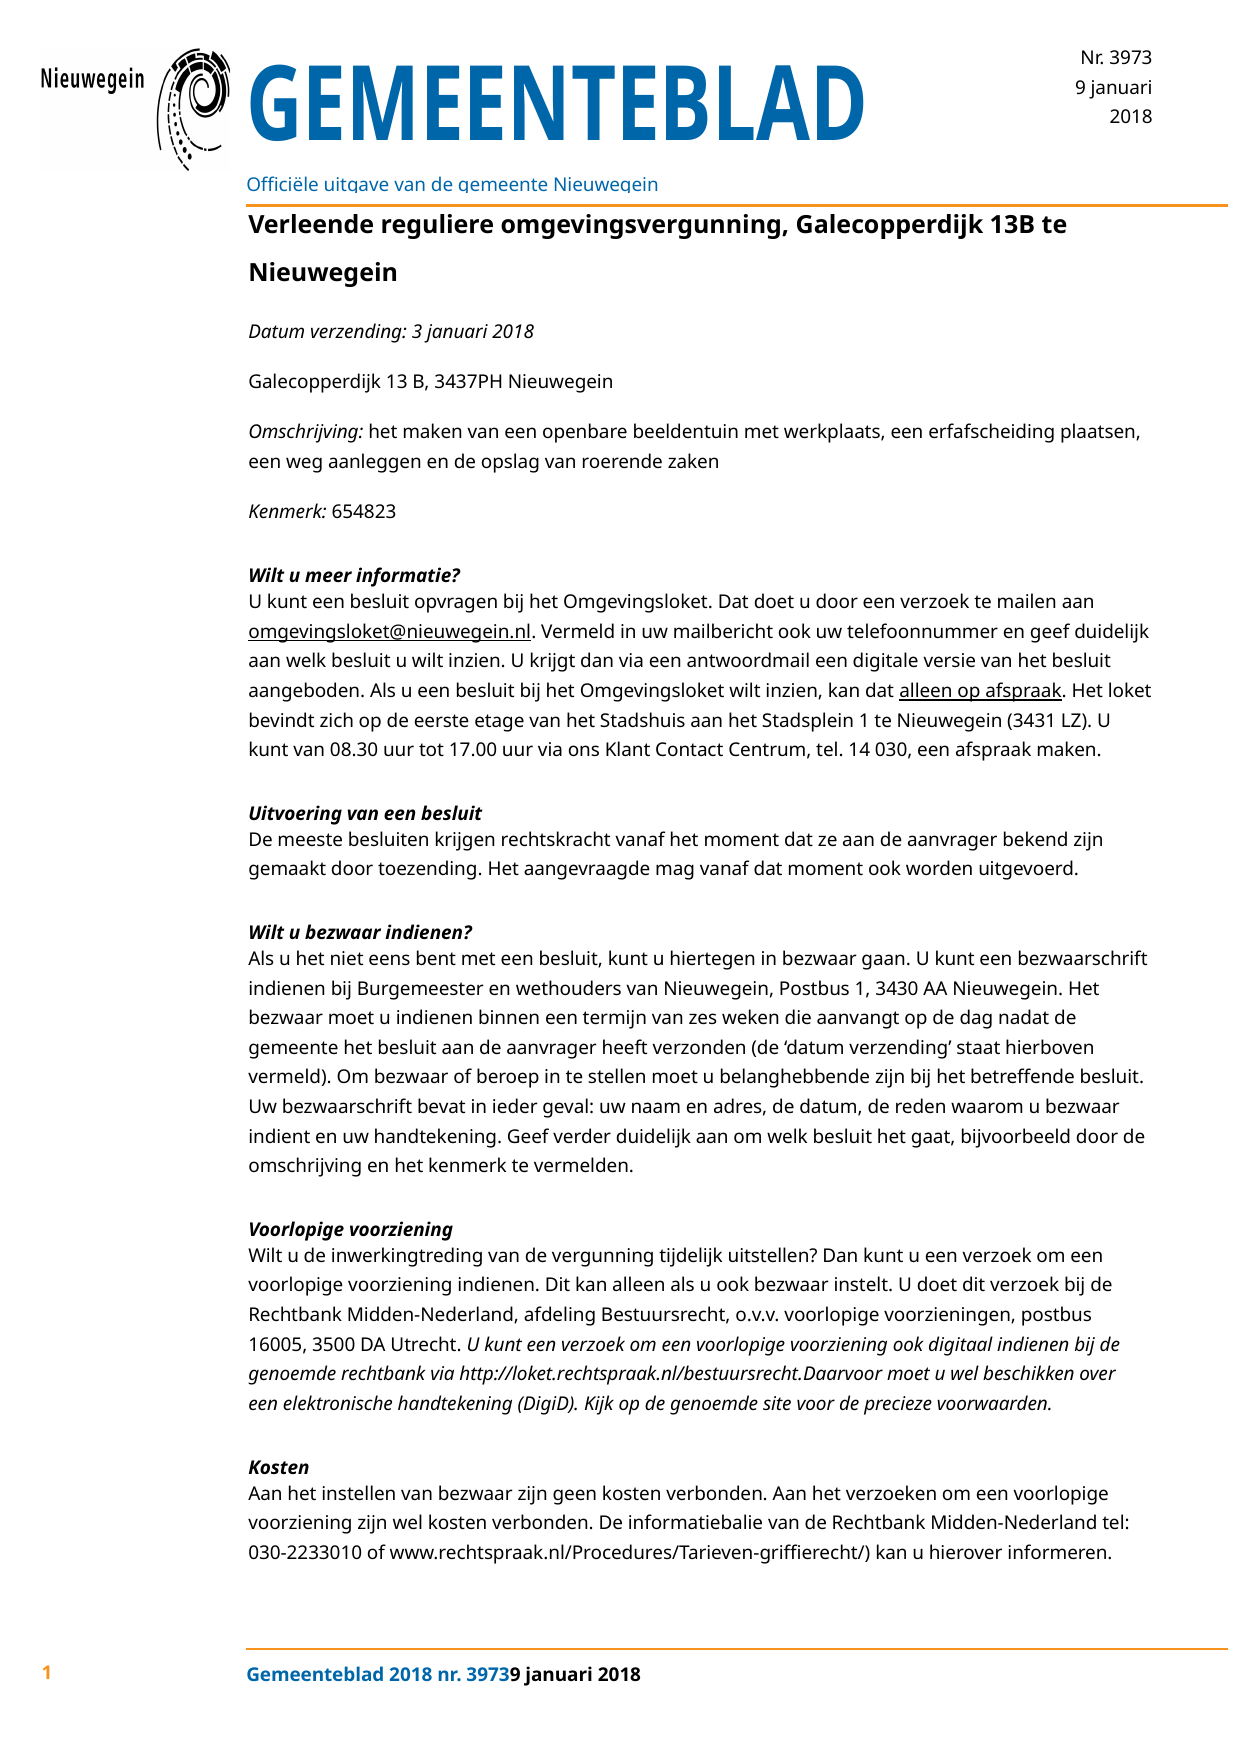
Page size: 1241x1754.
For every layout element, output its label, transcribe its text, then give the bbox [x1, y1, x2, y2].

text Wilt u bezwaar indienen? [248, 919, 1152, 945]
text Aan het instellen van bezwaar zijn geen kosten verbonden. Aan het verzoeken om een voorlopige voorziening zijn wel kosten verbonden. De informatiebalie van de Rechtbank Midden-Nederland tel: 030-2233010 of www.rechtspraak.nl/Procedures/Tarieven-griffierecht/) kan u hierover informeren. [248, 1480, 1152, 1564]
text Als u het niet eens bent met een besluit, kunt u hiertegen in bezwaar gaan. U kunt een bezwaarschrift indienen bij Burgemeester en wethouders van Nieuwegein, Postbus 1, 3430 AA Nieuwegein. Het bezwaar moet u indienen binnen een termijn van zes weken die aanvangt op de dag nadat de gemeente het besluit aan de aanvrager heeft verzonden (de ‘datum verzending’ staat hierboven vermeld). Om bezwaar of beroep in te stellen moet u belanghebbende zijn bij het betreffende besluit. Uw bezwaarschrift bevat in ieder geval: uw naam en adres, de datum, de reden waarom u bezwaar indient en uw handtekening. Geef verder duidelijk aan om welk besluit het gaat, bijvoorbeeld door de omschrijving en het kenmerk te vermelden. [248, 945, 1152, 1178]
text Datum verzending: 3 januari 2018 [248, 318, 1152, 344]
picture [41, 47, 231, 172]
text U kunt een besluit opvragen bij het Omgevingsloket. Dat doet u door een verzoek te mailen aan omgevingsloket@nieuwegein.nl. Vermeld in uw mailbericht ook uw telefoonnummer en geef duidelijk aan welk besluit u wilt inzien. U krijgt dan via een antwoordmail een digitale versie van het besluit aangeboden. Als u een besluit bij het Omgevingsloket wilt inzien, kan dat alleen op afspraak. Het loket bevindt zich op de eerste etage van het Stadshuis aan het Stadsplein 1 te Nieuwegein (3431 LZ). U kunt van 08.30 uur tot 17.00 uur via ons Klant Contact Centrum, tel. 14 030, een afspraak maken. [248, 588, 1152, 762]
text Omschrijving: het maken van een openbare beeldentuin met werkplaats, een erfafscheiding plaatsen, een weg aanleggen en de opslag van roerende zaken [248, 419, 1152, 474]
text De meeste besluiten krijgen rechtskracht vanaf het moment dat ze aan de aanvrager bekend zijn gemaakt door toezending. Het aangevraagde mag vanaf dat moment ook worden uitgevoerd. [248, 826, 1152, 881]
text Wilt u de inwerkingtreding van de vergunning tijdelijk uitstellen? Dan kunt u een verzoek om een voorlopige voorziening indienen. Dit kan alleen als u ook bezwaar instelt. U doet dit verzoek bij de Rechtbank Midden-Nederland, afdeling Bestuursrecht, o.v.v. voorlopige voorzieningen, postbus 16005, 3500 DA Utrecht. U kunt een verzoek om een voorlopige voorziening ook digitaal indienen bij de genoemde rechtbank via http://loket.rechtspraak.nl/bestuursrecht.Daarvoor moet u wel beschikken over een elektronische handtekening (DigiD). Kijk op de genoemde site voor de precieze voorwaarden. [248, 1242, 1152, 1416]
text Kenmerk: 654823 [248, 499, 1152, 524]
text Voorlopige voorziening [248, 1216, 1152, 1242]
text Verleende reguliere omgevingsvergunning, Galecopperdijk 13B te Nieuwegein [248, 207, 1152, 288]
text Kosten [248, 1454, 1152, 1480]
text Uitvoering van een besluit [248, 800, 1152, 826]
text Galecopperdijk 13 B, 3437PH Nieuwegein [248, 368, 1152, 394]
text Wilt u meer informatie? [248, 563, 1152, 588]
